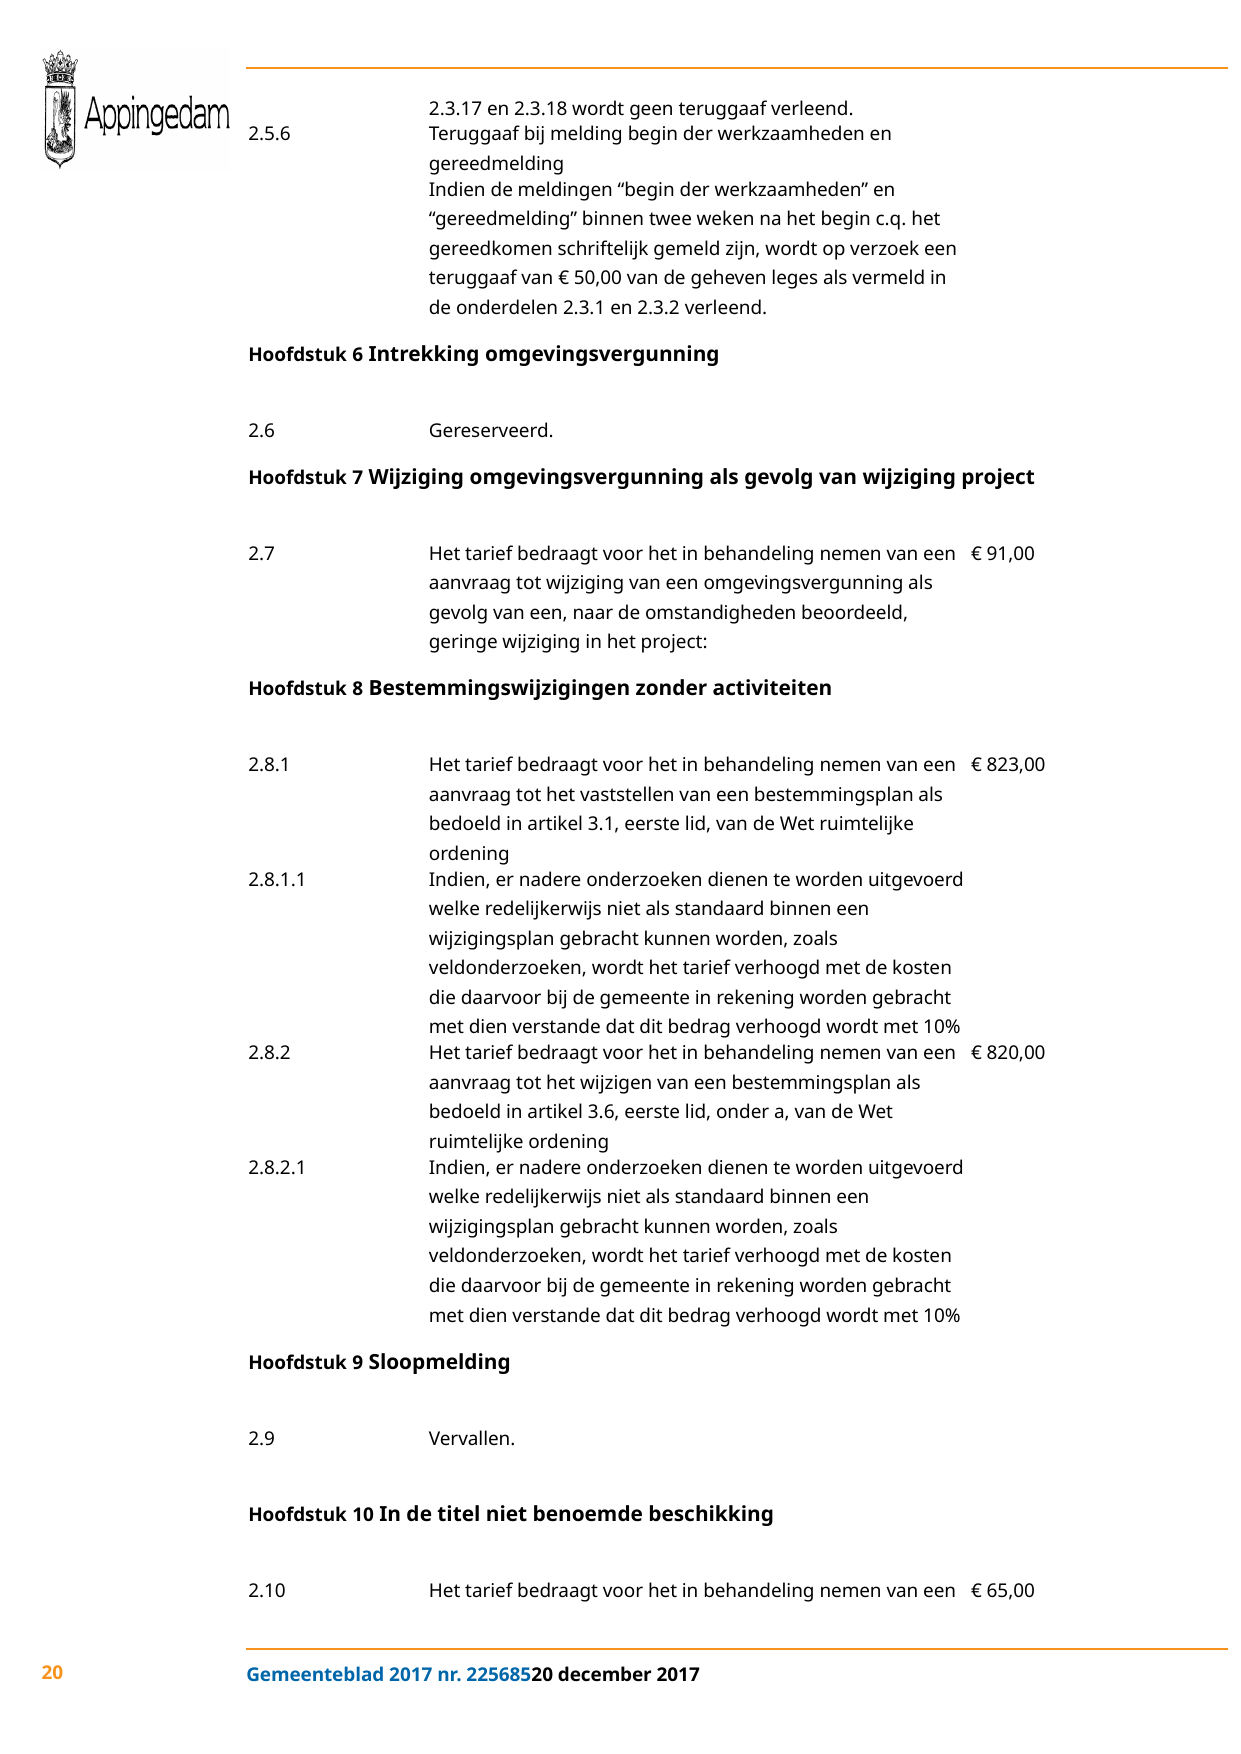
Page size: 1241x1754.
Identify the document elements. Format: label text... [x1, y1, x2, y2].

table_cell [971, 95, 1152, 121]
table_cell [971, 121, 1152, 176]
table_header € 65,00 [971, 1577, 1152, 1603]
table_header Vervallen. [429, 1425, 971, 1450]
table_cell [971, 866, 1152, 1039]
table_cell Teruggaaf bij melding begin der werkzaamheden en gereedmelding [429, 121, 971, 176]
table_cell 2.5.6 [248, 121, 429, 176]
table_cell Indien, er nadere onderzoeken dienen te worden uitgevoerd welke redelijkerwijs niet als standaard binnen een wijzigingsplan gebracht kunnen worden, zoals veldonderzoeken, wordt het tarief verhoogd met de kosten die daarvoor bij de gemeente in rekening worden gebracht met dien verstande dat dit bedrag verhoogd wordt met 10% [429, 866, 971, 1039]
table_header Het tarief bedraagt voor het in behandeling nemen van een aanvraag tot het vaststellen van een bestemmingsplan als bedoeld in artikel 3.1, eerste lid, van de Wet ruimtelijke ordening [429, 751, 971, 866]
table_cell [971, 176, 1152, 320]
table_header Het tarief bedraagt voor het in behandeling nemen van een [429, 1577, 971, 1603]
table_cell 2.8.2 [248, 1040, 429, 1154]
table_header € 823,00 [971, 751, 1152, 866]
table_header 2.7 [248, 540, 429, 654]
text Hoofdstuk 8 Bestemmingswijzigingen zonder activiteiten [248, 673, 1152, 702]
table_cell 2.8.1.1 [248, 866, 429, 1039]
table_cell Het tarief bedraagt voor het in behandeling nemen van een aanvraag tot het wijzigen van een bestemmingsplan als bedoeld in artikel 3.6, eerste lid, onder a, van de Wet ruimtelijke ordening [429, 1040, 971, 1154]
table_header € 91,00 [971, 540, 1152, 654]
table_cell [248, 176, 429, 320]
text Hoofdstuk 10 In de titel niet benoemde beschikking [248, 1499, 1152, 1528]
table_header 2.8.1 [248, 751, 429, 866]
table_cell 2.3.17 en 2.3.18 wordt geen teruggaaf verleend. [429, 95, 971, 121]
table_header Het tarief bedraagt voor het in behandeling nemen van een aanvraag tot wijziging van een omgevingsvergunning als gevolg van een, naar de omstandigheden beoordeeld, geringe wijziging in het project: [429, 540, 971, 654]
table_header 2.9 [248, 1425, 429, 1450]
table_cell € 820,00 [971, 1040, 1152, 1154]
picture [41, 47, 231, 172]
table_header Gereserveerd. [429, 417, 971, 443]
table_cell [971, 1154, 1152, 1328]
table_cell Indien, er nadere onderzoeken dienen te worden uitgevoerd welke redelijkerwijs niet als standaard binnen een wijzigingsplan gebracht kunnen worden, zoals veldonderzoeken, wordt het tarief verhoogd met de kosten die daarvoor bij de gemeente in rekening worden gebracht met dien verstande dat dit bedrag verhoogd wordt met 10% [429, 1154, 971, 1328]
table_header 2.6 [248, 417, 429, 443]
table_header [971, 417, 1152, 443]
table_cell 2.8.2.1 [248, 1154, 429, 1328]
table_header [971, 1425, 1152, 1450]
table_cell Indien de meldingen “begin der werkzaamheden” en “gereedmelding” binnen twee weken na het begin c.q. het gereedkomen schriftelijk gemeld zijn, wordt op verzoek een teruggaaf van € 50,00 van de geheven leges als vermeld in de onderdelen 2.3.1 en 2.3.2 verleend. [429, 176, 971, 320]
text Hoofdstuk 9 Sloopmelding [248, 1347, 1152, 1375]
text Hoofdstuk 6 Intrekking omgevingsvergunning [248, 339, 1152, 368]
table_header 2.10 [248, 1577, 429, 1603]
table_cell [248, 95, 429, 121]
text Hoofdstuk 7 Wijziging omgevingsvergunning als gevolg van wijziging project [248, 462, 1152, 490]
